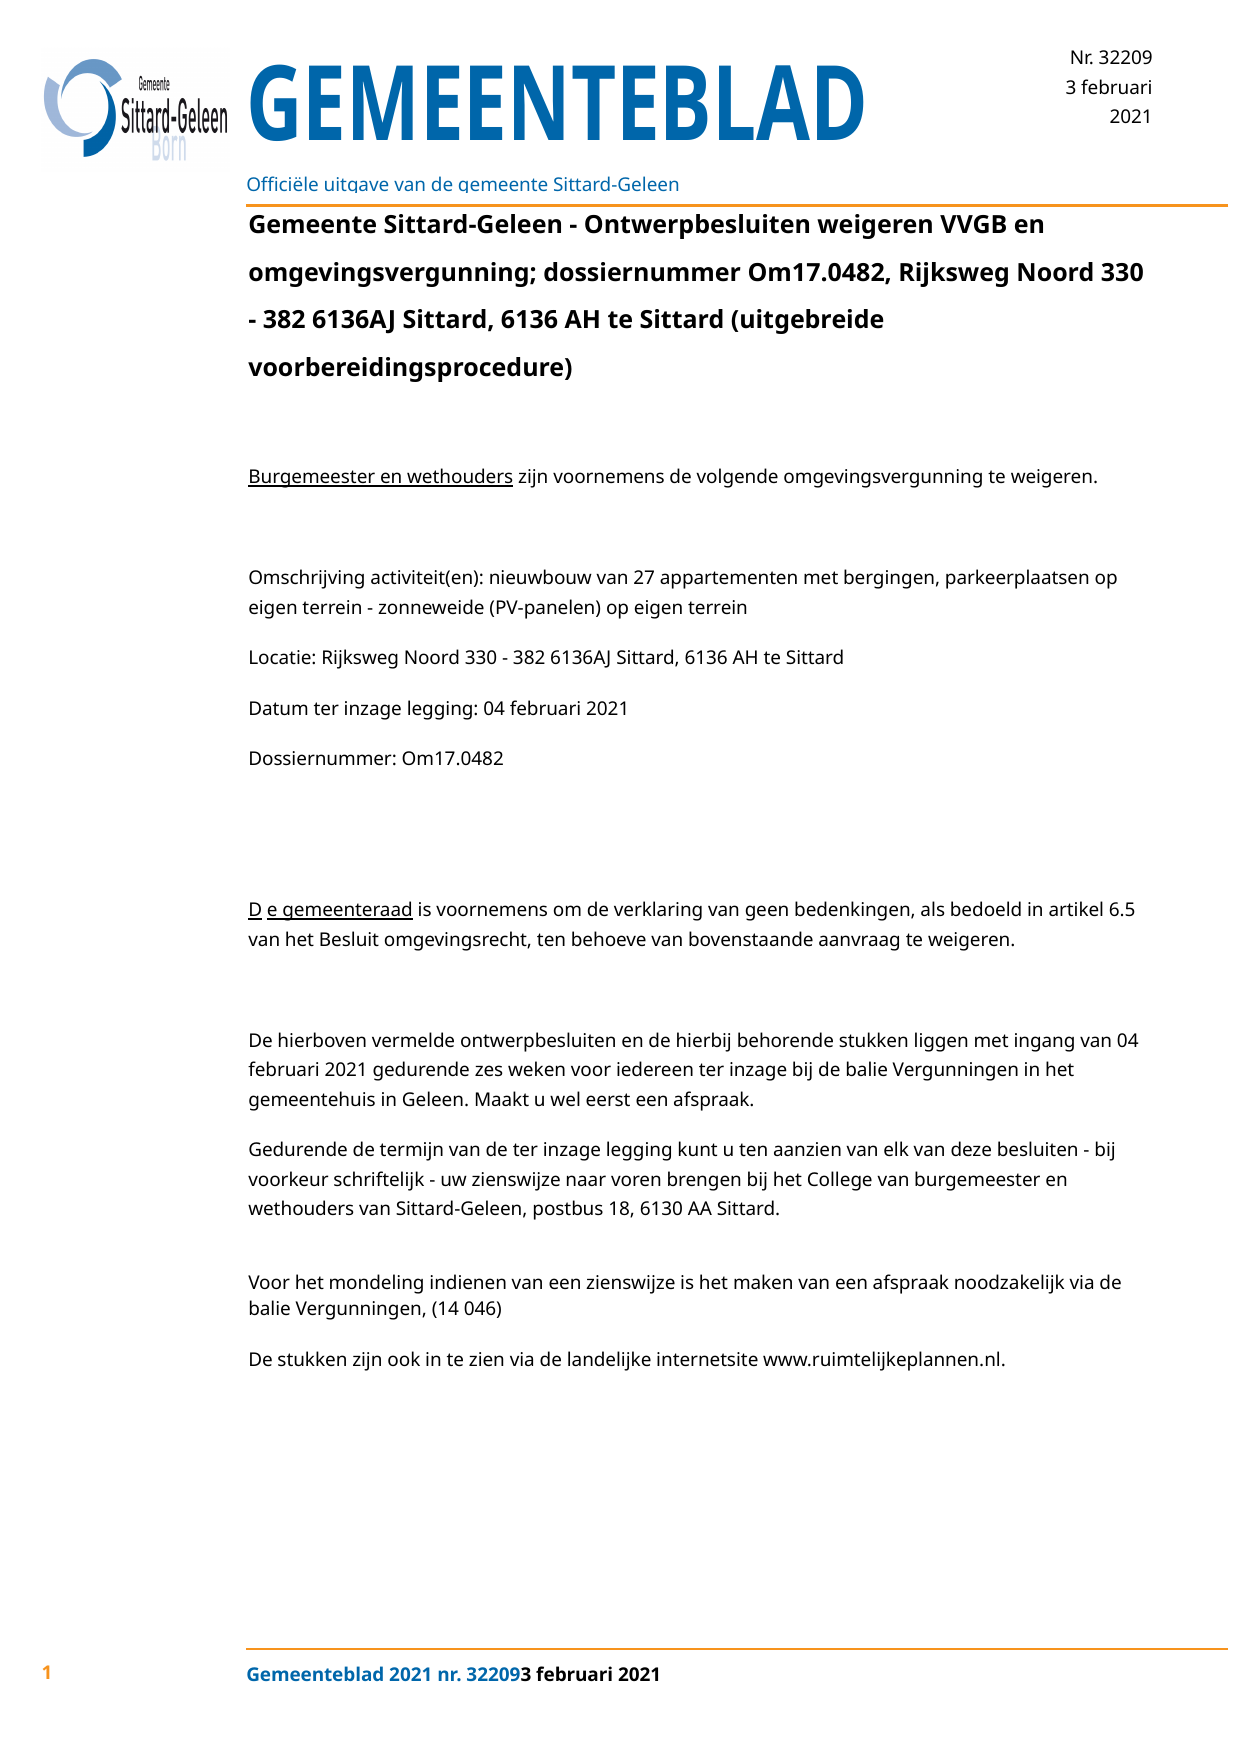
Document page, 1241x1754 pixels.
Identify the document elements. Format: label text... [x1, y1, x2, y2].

text Dossiernummer: Om17.0482 [248, 745, 1152, 771]
picture [41, 47, 231, 172]
text Voor het mondeling indienen van een zienswijze is het maken van een afspraak noodzakelijk via de balie Vergunningen, (14 046) [248, 1269, 1152, 1321]
text Locatie: Rijksweg Noord 330 - 382 6136AJ Sittard, 6136 AH te Sittard [248, 644, 1152, 670]
text Burgemeester en wethouders zijn voornemens de volgende omgevingsvergunning te weigeren. [248, 463, 1152, 489]
text Omschrijving activiteit(en): nieuwbouw van 27 appartementen met bergingen, parkeerplaatsen op eigen terrein - zonneweide (PV-panelen) op eigen terrein [248, 564, 1152, 620]
text Gedurende de termijn van de ter inzage legging kunt u ten aanzien van elk van deze besluiten - bij voorkeur schriftelijk - uw zienswijze naar voren brengen bij het College van burgemeester en wethouders van Sittard-Geleen, postbus 18, 6130 AA Sittard. [248, 1136, 1152, 1221]
text De hierboven vermelde ontwerpbesluiten en de hierbij behorende stukken liggen met ingang van 04 februari 2021 gedurende zes weken voor iedereen ter inzage bij de balie Vergunningen in het gemeentehuis in Geleen. Maakt u wel eerst een afspraak. [248, 1027, 1152, 1112]
text Datum ter inzage legging: 04 februari 2021 [248, 695, 1152, 721]
text D e gemeenteraad is voornemens om de verklaring van geen bedenkingen, als bedoeld in artikel 6.5 van het Besluit omgevingsrecht, ten behoeve van bovenstaande aanvraag te weigeren. [248, 896, 1152, 952]
text Gemeente Sittard-Geleen - Ontwerpbesluiten weigeren VVGB en omgevingsvergunning; dossiernummer Om17.0482, Rijksweg Noord 330 - 382 6136AJ Sittard, 6136 AH te Sittard (uitgebreide voorbereidingsprocedure) [248, 207, 1152, 384]
text De stukken zijn ook in te zien via de landelijke internetsite www.ruimtelijkeplannen.nl. [248, 1346, 1152, 1372]
